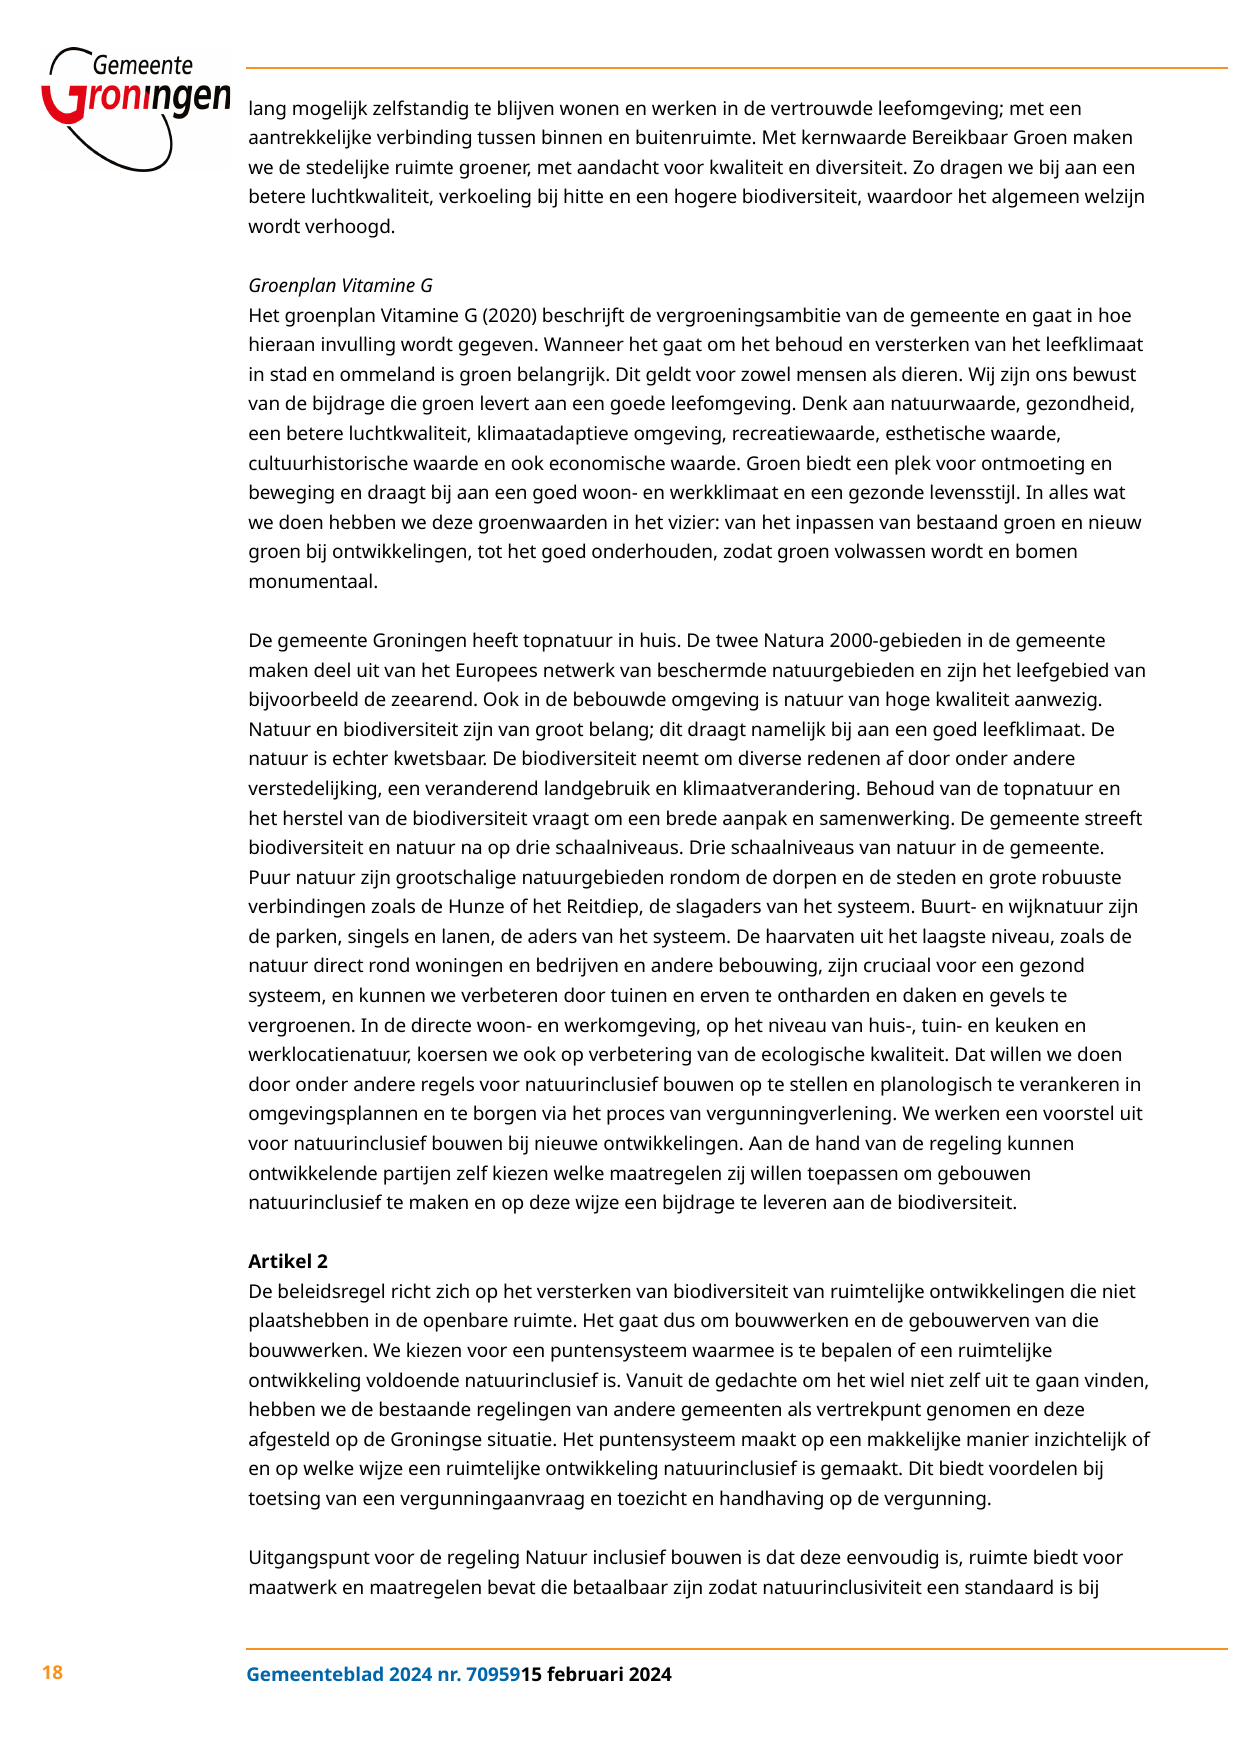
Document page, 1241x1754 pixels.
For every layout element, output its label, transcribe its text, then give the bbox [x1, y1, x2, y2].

text Uitgangspunt voor de regeling Natuur inclusief bouwen is dat deze eenvoudig is, ruimte biedt voor maatwerk en maatregelen bevat die betaalbaar zijn zodat natuurinclusiviteit een standaard is bij [248, 1544, 1152, 1600]
text Het groenplan Vitamine G (2020) beschrijft de vergroeningsambitie van de gemeente en gaat in hoe hieraan invulling wordt gegeven. Wanneer het gaat om het behoud en versterken van het leefklimaat in stad en ommeland is groen belangrijk. Dit geldt voor zowel mensen als dieren. Wij zijn ons bewust van de bijdrage die groen levert aan een goede leefomgeving. Denk aan natuurwaarde, gezondheid, een betere luchtkwaliteit, klimaatadaptieve omgeving, recreatiewaarde, esthetische waarde, cultuurhistorische waarde en ook economische waarde. Groen biedt een plek voor ontmoeting en beweging en draagt bij aan een goed woon- en werkklimaat en een gezonde levensstijl. In alles wat we doen hebben we deze groenwaarden in het vizier: van het inpassen van bestaand groen en nieuw groen bij ontwikkelingen, tot het goed onderhouden, zodat groen volwassen wordt en bomen monumentaal. [248, 302, 1152, 594]
picture [41, 47, 231, 172]
text De gemeente Groningen heeft topnatuur in huis. De twee Natura 2000-gebieden in de gemeente maken deel uit van het Europees netwerk van beschermde natuurgebieden en zijn het leefgebied van bijvoorbeeld de zeearend. Ook in de bebouwde omgeving is natuur van hoge kwaliteit aanwezig. Natuur en biodiversiteit zijn van groot belang; dit draagt namelijk bij aan een goed leefklimaat. De natuur is echter kwetsbaar. De biodiversiteit neemt om diverse redenen af door onder andere verstedelijking, een veranderend landgebruik en klimaatverandering. Behoud van de topnatuur en het herstel van de biodiversiteit vraagt om een brede aanpak en samenwerking. De gemeente streeft biodiversiteit en natuur na op drie schaalniveaus. Drie schaalniveaus van natuur in de gemeente. Puur natuur zijn grootschalige natuurgebieden rondom de dorpen en de steden en grote robuuste verbindingen zoals de Hunze of het Reitdiep, de slagaders van het systeem. Buurt- en wijknatuur zijn de parken, singels en lanen, de aders van het systeem. De haarvaten uit het laagste niveau, zoals de natuur direct rond woningen en bedrijven en andere bebouwing, zijn cruciaal voor een gezond systeem, en kunnen we verbeteren door tuinen en erven te ontharden en daken en gevels te vergroenen. In de directe woon- en werkomgeving, op het niveau van huis-, tuin- en keuken en werklocatienatuur, koersen we ook op verbetering van de ecologische kwaliteit. Dat willen we doen door onder andere regels voor natuurinclusief bouwen op te stellen en planologisch te verankeren in omgevingsplannen en te borgen via het proces van vergunningverlening. We werken een voorstel uit voor natuurinclusief bouwen bij nieuwe ontwikkelingen. Aan de hand van de regeling kunnen ontwikkelende partijen zelf kiezen welke maatregelen zij willen toepassen om gebouwen natuurinclusief te maken en op deze wijze een bijdrage te leveren aan de biodiversiteit. [248, 627, 1152, 1215]
text Artikel 2 [248, 1248, 1152, 1274]
text Groenplan Vitamine G [248, 272, 1152, 298]
text lang mogelijk zelfstandig te blijven wonen en werken in de vertrouwde leefomgeving; met een aantrekkelijke verbinding tussen binnen en buitenruimte. Met kernwaarde Bereikbaar Groen maken we de stedelijke ruimte groener, met aandacht voor kwaliteit en diversiteit. Zo dragen we bij aan een betere luchtkwaliteit, verkoeling bij hitte en een hogere biodiversiteit, waardoor het algemeen welzijn wordt verhoogd. [248, 95, 1152, 239]
text De beleidsregel richt zich op het versterken van biodiversiteit van ruimtelijke ontwikkelingen die niet plaatshebben in de openbare ruimte. Het gaat dus om bouwwerken en de gebouwerven van die bouwwerken. We kiezen voor een puntensysteem waarmee is te bepalen of een ruimtelijke ontwikkeling voldoende natuurinclusief is. Vanuit de gedachte om het wiel niet zelf uit te gaan vinden, hebben we de bestaande regelingen van andere gemeenten als vertrekpunt genomen en deze afgesteld op de Groningse situatie. Het puntensysteem maakt op een makkelijke manier inzichtelijk of en op welke wijze een ruimtelijke ontwikkeling natuurinclusief is gemaakt. Dit biedt voordelen bij toetsing van een vergunningaanvraag en toezicht en handhaving op de vergunning. [248, 1278, 1152, 1511]
